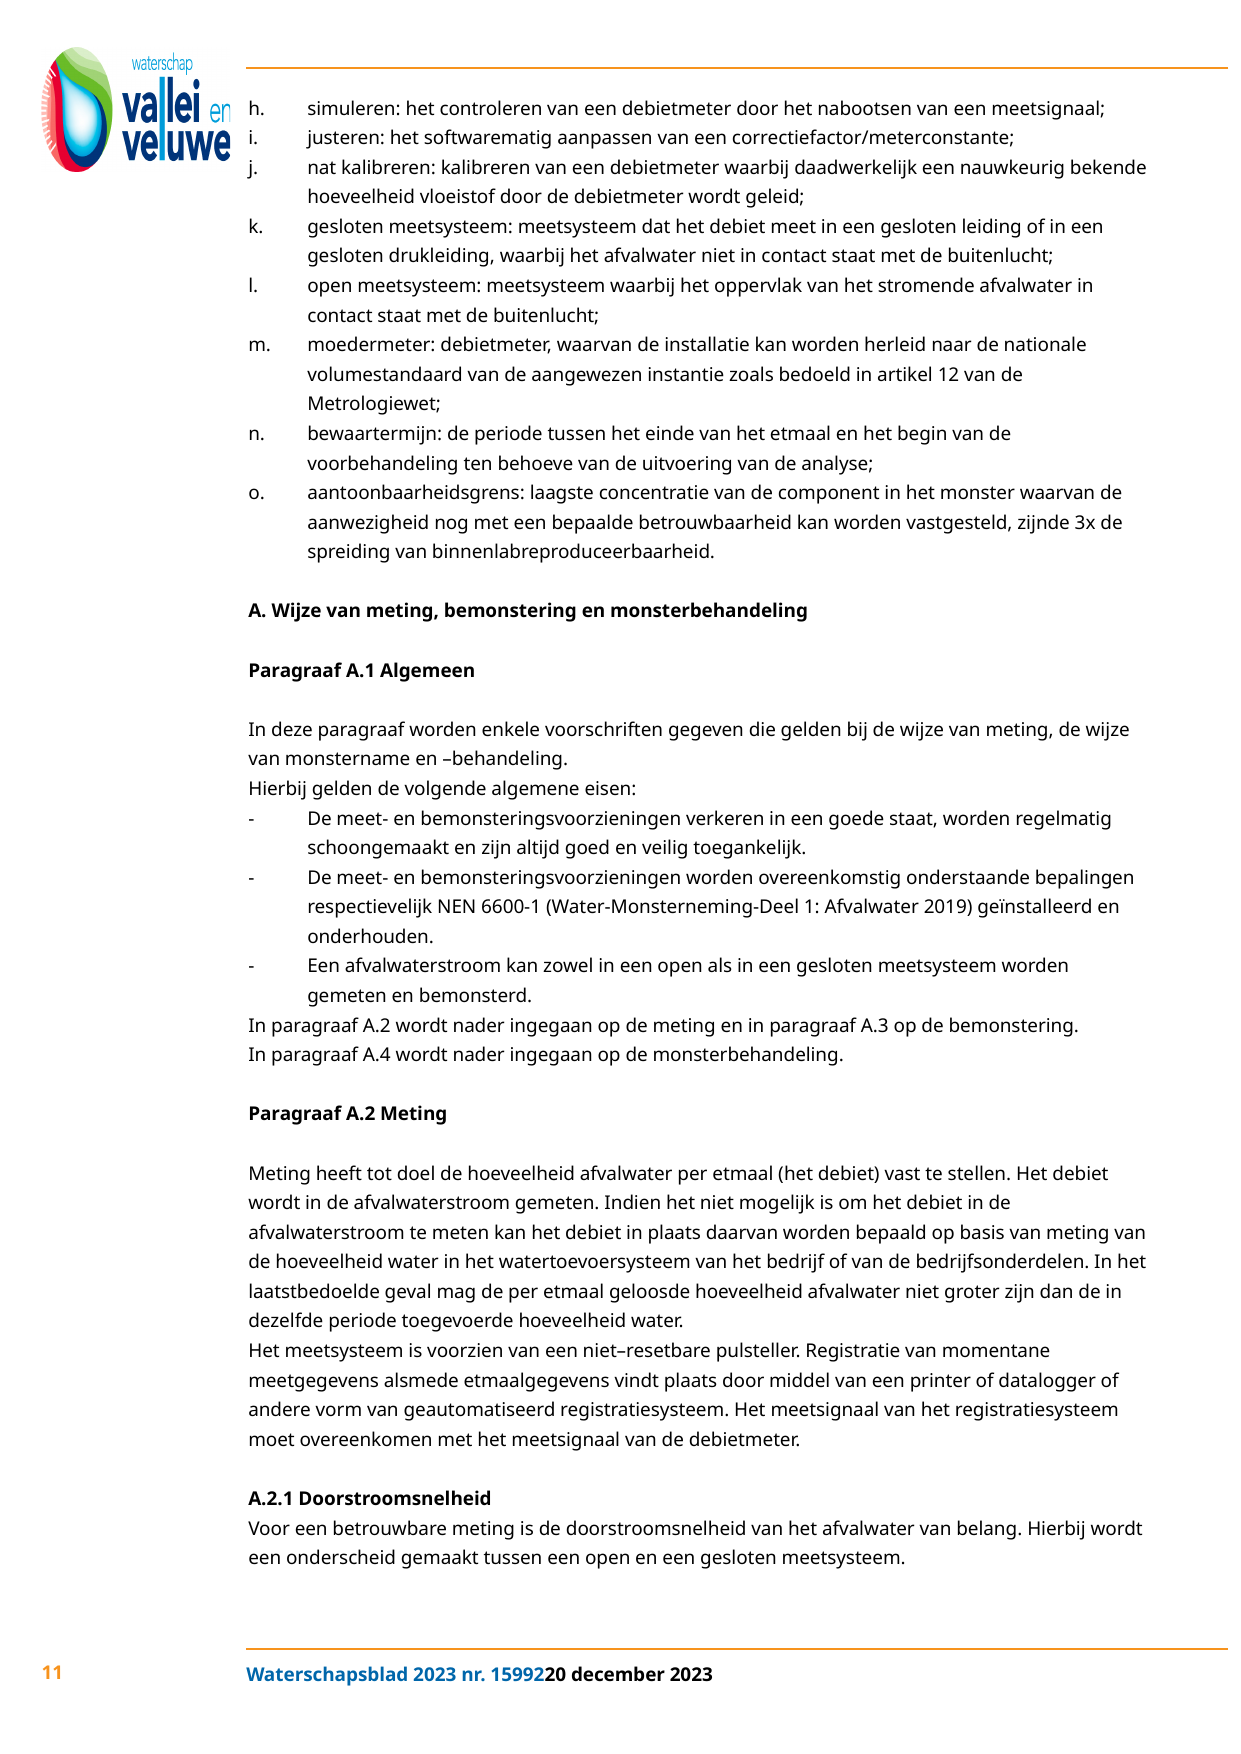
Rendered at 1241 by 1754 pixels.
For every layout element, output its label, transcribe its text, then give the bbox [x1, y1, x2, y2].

text In paragraaf A.4 wordt nader ingegaan op de monsterbehandeling. [248, 1041, 1152, 1067]
list De meet- en bemonsteringsvoorzieningen verkeren in een goede staat, worden regelmatig schoongemaakt en zijn altijd goed en veilig toegankelijk. [248, 805, 1152, 860]
picture [41, 47, 231, 172]
list moedermeter: debietmeter, waarvan de installatie kan worden herleid naar de nationale volumestandaard van de aangewezen instantie zoals bedoeld in artikel 12 van de Metrologiewet; [248, 331, 1152, 416]
list open meetsysteem: meetsysteem waarbij het oppervlak van het stromende afvalwater in contact staat met de buitenlucht; [248, 272, 1152, 328]
text A.2.1 Doorstroomsnelheid [248, 1485, 1152, 1511]
text In deze paragraaf worden enkele voorschriften gegeven die gelden bij de wijze van meting, de wijze van monstername en –behandeling. [248, 716, 1152, 771]
list Een afvalwaterstroom kan zowel in een open als in een gesloten meetsysteem worden gemeten en bemonsterd. [248, 953, 1152, 1008]
text Paragraaf A.1 Algemeen [248, 657, 1152, 683]
list gesloten meetsysteem: meetsysteem dat het debiet meet in een gesloten leiding of in een gesloten drukleiding, waarbij het afvalwater niet in contact staat met de buitenlucht; [248, 213, 1152, 268]
list De meet- en bemonsteringsvoorzieningen worden overeenkomstig onderstaande bepalingen respectievelijk NEN 6600-1 (Water-Monsterneming-Deel 1: Afvalwater 2019) geïnstalleerd en onderhouden. [248, 864, 1152, 949]
list justeren: het softwarematig aanpassen van een correctiefactor/meterconstante; [248, 124, 1152, 150]
list bewaartermijn: de periode tussen het einde van het etmaal en het begin van de voorbehandeling ten behoeve van de uitvoering van de analyse; [248, 420, 1152, 476]
text Voor een betrouwbare meting is de doorstroomsnelheid van het afvalwater van belang. Hierbij wordt een onderscheid gemaakt tussen een open en een gesloten meetsysteem. [248, 1515, 1152, 1570]
text In paragraaf A.2 wordt nader ingegaan op de meting en in paragraaf A.3 op de bemonstering. [248, 1012, 1152, 1038]
text Het meetsysteem is voorzien van een niet–resetbare pulsteller. Registratie van momentane meetgegevens alsmede etmaalgegevens vindt plaats door middel van een printer of datalogger of andere vorm van geautomatiseerd registratiesysteem. Het meetsignaal van het registratiesysteem moet overeenkomen met het meetsignaal van de debietmeter. [248, 1337, 1152, 1452]
list aantoonbaarheidsgrens: laagste concentratie van de component in het monster waarvan de aanwezigheid nog met een bepaalde betrouwbaarheid kan worden vastgesteld, zijnde 3x de spreiding van binnenlabreproduceerbaarheid. [248, 479, 1152, 564]
text Hierbij gelden de volgende algemene eisen: [248, 775, 1152, 801]
list simuleren: het controleren van een debietmeter door het nabootsen van een meetsignaal; [248, 95, 1152, 121]
text A. Wijze van meting, bemonstering en monsterbehandeling [248, 598, 1152, 623]
text Paragraaf A.2 Meting [248, 1101, 1152, 1126]
list nat kalibreren: kalibreren van een debietmeter waarbij daadwerkelijk een nauwkeurig bekende hoeveelheid vloeistof door de debietmeter wordt geleid; [248, 154, 1152, 209]
text Meting heeft tot doel de hoeveelheid afvalwater per etmaal (het debiet) vast te stellen. Het debiet wordt in de afvalwaterstroom gemeten. Indien het niet mogelijk is om het debiet in de afvalwaterstroom te meten kan het debiet in plaats daarvan worden bepaald op basis van meting van de hoeveelheid water in het watertoevoersysteem van het bedrijf of van de bedrijfsonderdelen. In het laatstbedoelde geval mag de per etmaal geloosde hoeveelheid afvalwater niet groter zijn dan de in dezelfde periode toegevoerde hoeveelheid water. [248, 1160, 1152, 1333]
